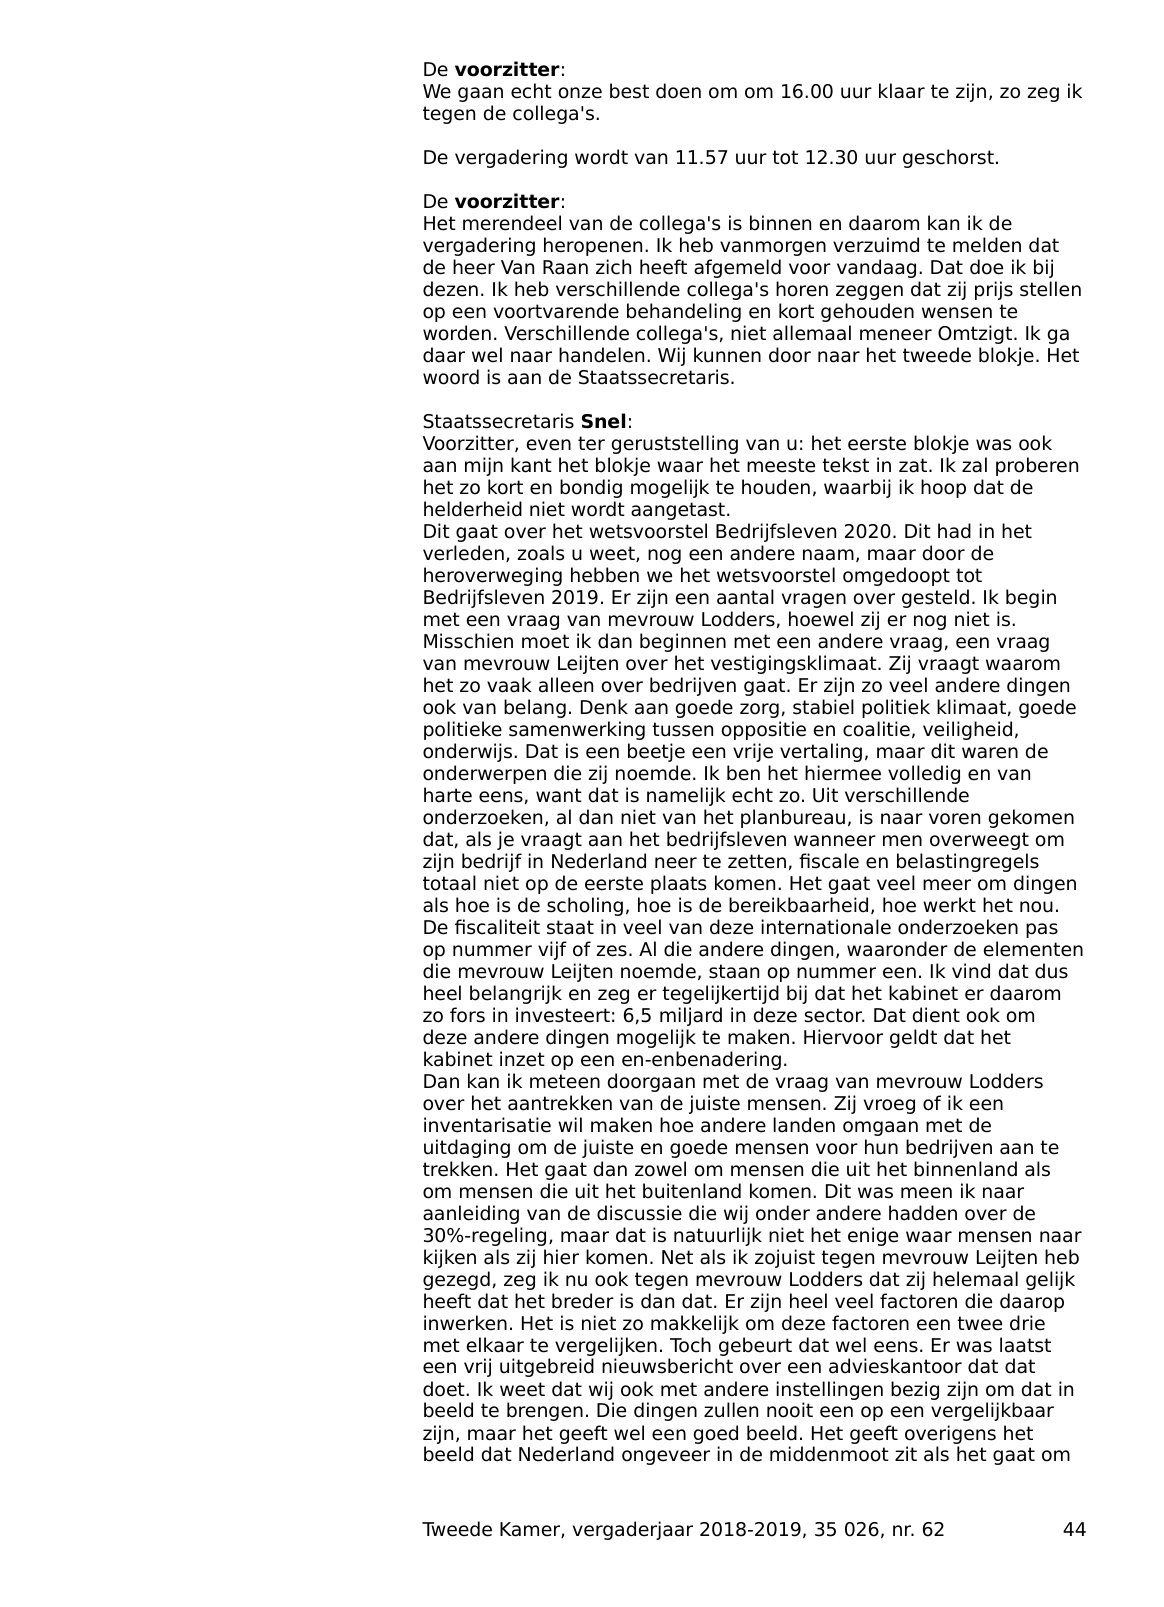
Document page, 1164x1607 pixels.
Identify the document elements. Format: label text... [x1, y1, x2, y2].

text Voorzitter, even ter geruststelling van u: het eerste blokje was ook aan mijn kant het blokje waar het meeste tekst in zat. Ik zal proberen het zo kort en bondig mogelijk te houden, waarbij ik hoop dat de helderheid niet wordt aangetast. [422, 433, 1087, 521]
text De voorzitter: [422, 191, 1087, 213]
text Staatssecretaris Snel: [422, 411, 1087, 433]
text Misschien moet ik dan beginnen met een andere vraag, een vraag van mevrouw Leijten over het vestigingsklimaat. Zij vraagt waarom het zo vaak alleen over bedrijven gaat. Er zijn zo veel andere dingen ook van belang. Denk aan goede zorg, stabiel politiek klimaat, goede politieke samenwerking tussen oppositie en coalitie, veiligheid, onderwijs. Dat is een beetje een vrije vertaling, maar dit waren de onderwerpen die zij noemde. Ik ben het hiermee volledig en van harte eens, want dat is namelijk echt zo. Uit verschillende onderzoeken, al dan niet van het planbureau, is naar voren gekomen dat, als je vraagt aan het bedrijfsleven wanneer men overweegt om zijn bedrijf in Nederland neer te zetten, fiscale en belastingregels totaal niet op de eerste plaats komen. Het gaat veel meer om dingen als hoe is de scholing, hoe is de bereikbaarheid, hoe werkt het nou. De fiscaliteit staat in veel van deze internationale onderzoeken pas op nummer vijf of zes. Al die andere dingen, waaronder de elementen die mevrouw Leijten noemde, staan op nummer een. Ik vind dat dus heel belangrijk en zeg er tegelijkertijd bij dat het kabinet er daarom zo fors in investeert: 6,5 miljard in deze sector. Dat dient ook om deze andere dingen mogelijk te maken. Hiervoor geldt dat het kabinet inzet op een en-enbenadering. [422, 631, 1087, 1071]
text Het merendeel van de collega's is binnen en daarom kan ik de vergadering heropenen. Ik heb vanmorgen verzuimd te melden dat de heer Van Raan zich heeft afgemeld voor vandaag. Dat doe ik bij dezen. Ik heb verschillende collega's horen zeggen dat zij prijs stellen op een voortvarende behandeling en kort gehouden wensen te worden. Verschillende collega's, niet allemaal meneer Omtzigt. Ik ga daar wel naar handelen. Wij kunnen door naar het tweede blokje. Het woord is aan de Staatssecretaris. [422, 213, 1087, 389]
text We gaan echt onze best doen om om 16.00 uur klaar te zijn, zo zeg ik tegen de collega's. [422, 81, 1087, 125]
text Dan kan ik meteen doorgaan met de vraag van mevrouw Lodders over het aantrekken van de juiste mensen. Zij vroeg of ik een inventarisatie wil maken hoe andere landen omgaan met de uitdaging om de juiste en goede mensen voor hun bedrijven aan te trekken. Het gaat dan zowel om mensen die uit het binnenland als om mensen die uit het buitenland komen. Dit was meen ik naar aanleiding van de discussie die wij onder andere hadden over de 30%-regeling, maar dat is natuurlijk niet het enige waar mensen naar kijken als zij hier komen. Net als ik zojuist tegen mevrouw Leijten heb gezegd, zeg ik nu ook tegen mevrouw Lodders dat zij helemaal gelijk heeft dat het breder is dan dat. Er zijn heel veel factoren die daarop inwerken. Het is niet zo makkelijk om deze factoren een twee drie met elkaar te vergelijken. Toch gebeurt dat wel eens. Er was laatst een vrij uitgebreid nieuwsbericht over een advieskantoor dat dat doet. Ik weet dat wij ook met andere instellingen bezig zijn om dat in beeld te brengen. Die dingen zullen nooit een op een vergelijkbaar zijn, maar het geeft wel een goed beeld. Het geeft overigens het beeld dat Nederland ongeveer in de middenmoot zit als het gaat om [422, 1071, 1087, 1466]
text De vergadering wordt van 11.57 uur tot 12.30 uur geschorst. [422, 147, 1087, 169]
text Dit gaat over het wetsvoorstel Bedrijfsleven 2020. Dit had in het verleden, zoals u weet, nog een andere naam, maar door de heroverweging hebben we het wetsvoorstel omgedoopt tot Bedrijfsleven 2019. Er zijn een aantal vragen over gesteld. Ik begin met een vraag van mevrouw Lodders, hoewel zij er nog niet is. [422, 521, 1087, 631]
text De voorzitter: [422, 59, 1087, 81]
